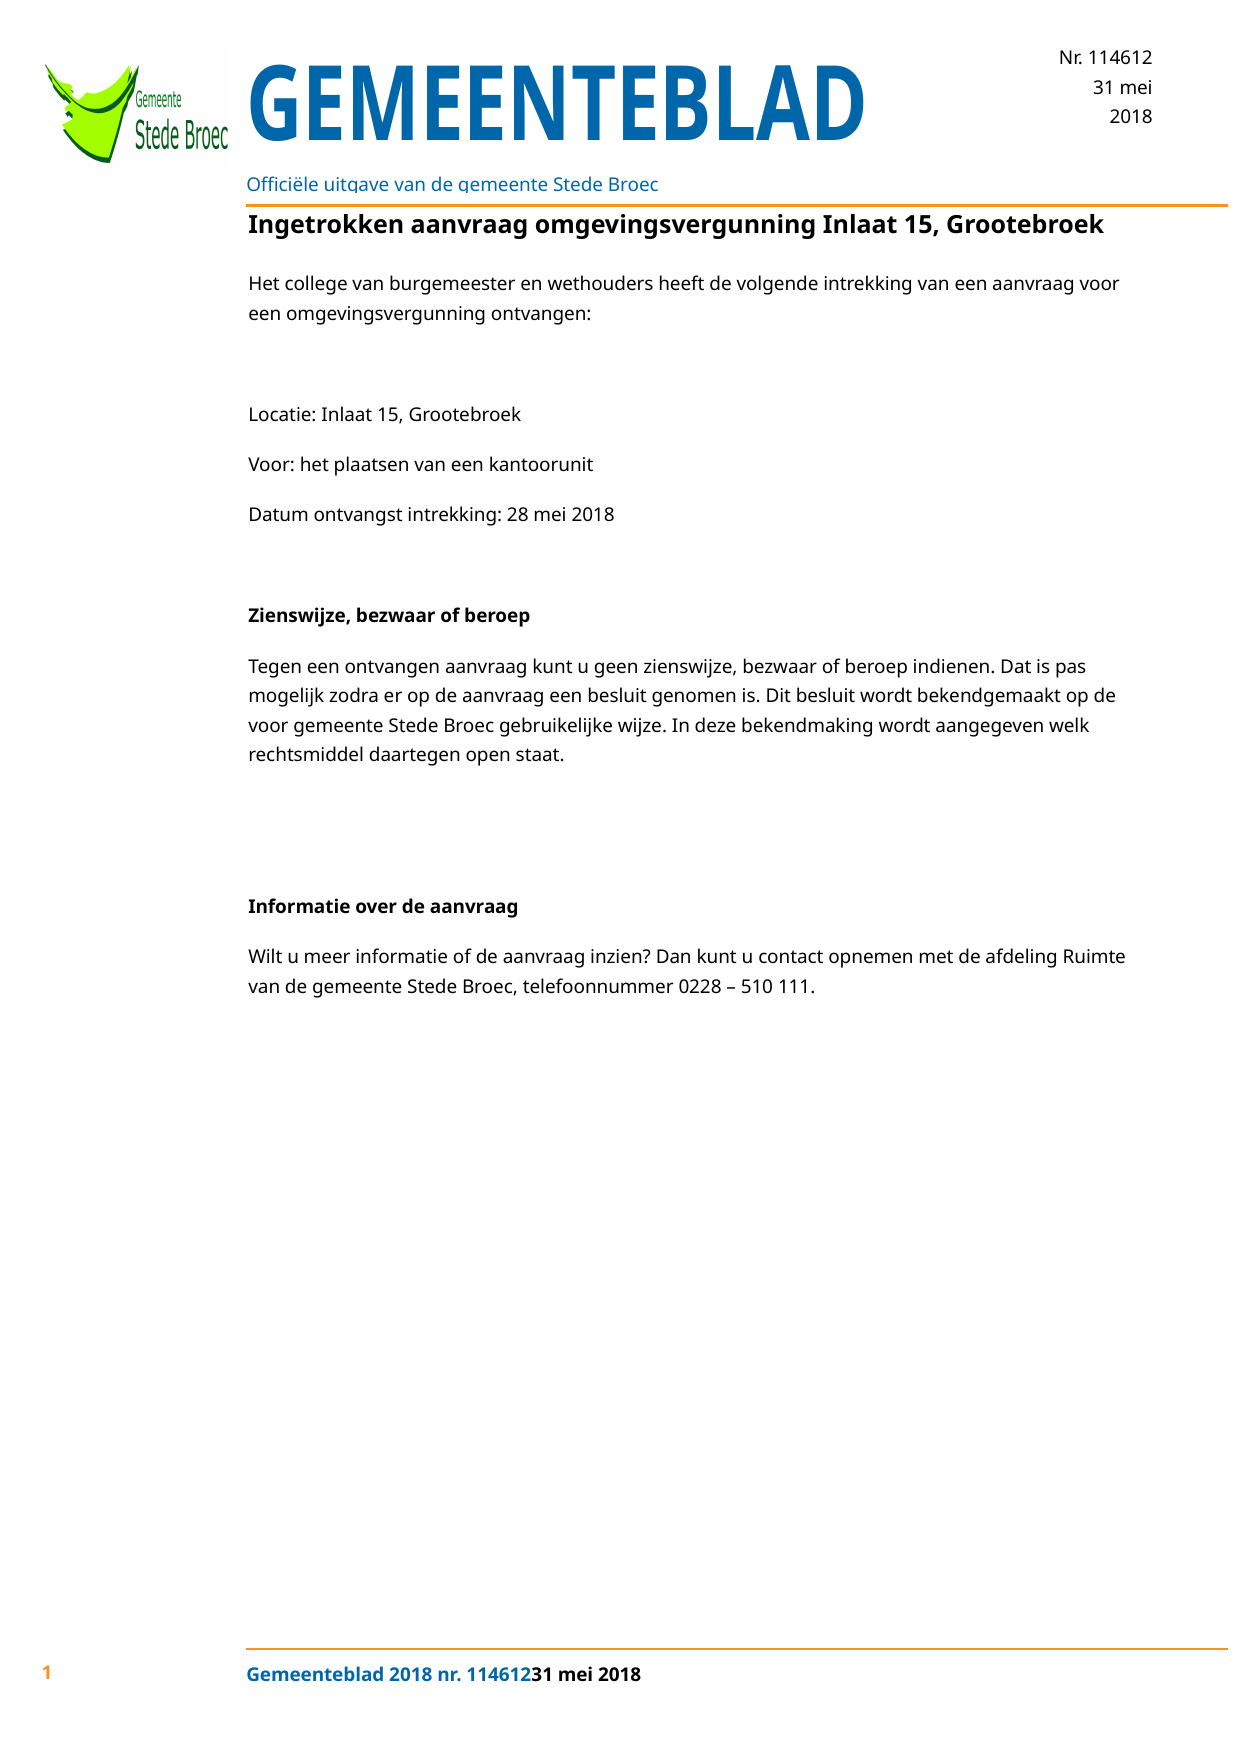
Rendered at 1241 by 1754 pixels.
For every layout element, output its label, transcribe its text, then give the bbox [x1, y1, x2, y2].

text Ingetrokken aanvraag omgevingsvergunning Inlaat 15, Grootebroek [248, 207, 1152, 241]
text Tegen een ontvangen aanvraag kunt u geen zienswijze, bezwaar of beroep indienen. Dat is pas mogelijk zodra er op de aanvraag een besluit genomen is. Dit besluit wordt bekendgemaakt op de voor gemeente Stede Broec gebruikelijke wijze. In deze bekendmaking wordt aangegeven welk rechtsmiddel daartegen open staat. [248, 653, 1152, 767]
text Datum ontvangst intrekking: 28 mei 2018 [248, 502, 1152, 527]
text Zienswijze, bezwaar of beroep [248, 602, 1152, 628]
picture [41, 47, 231, 172]
text Locatie: Inlaat 15, Grootebroek [248, 401, 1152, 426]
text Informatie over de aanvraag [248, 893, 1152, 918]
text Voor: het plaatsen van een kantoorunit [248, 451, 1152, 477]
text Wilt u meer informatie of de aanvraag inzien? Dan kunt u contact opnemen met de afdeling Ruimte van de gemeente Stede Broec, telefoonnummer 0228 – 510 111. [248, 943, 1152, 998]
text Het college van burgemeester en wethouders heeft de volgende intrekking van een aanvraag voor een omgevingsvergunning ontvangen: [248, 270, 1152, 326]
